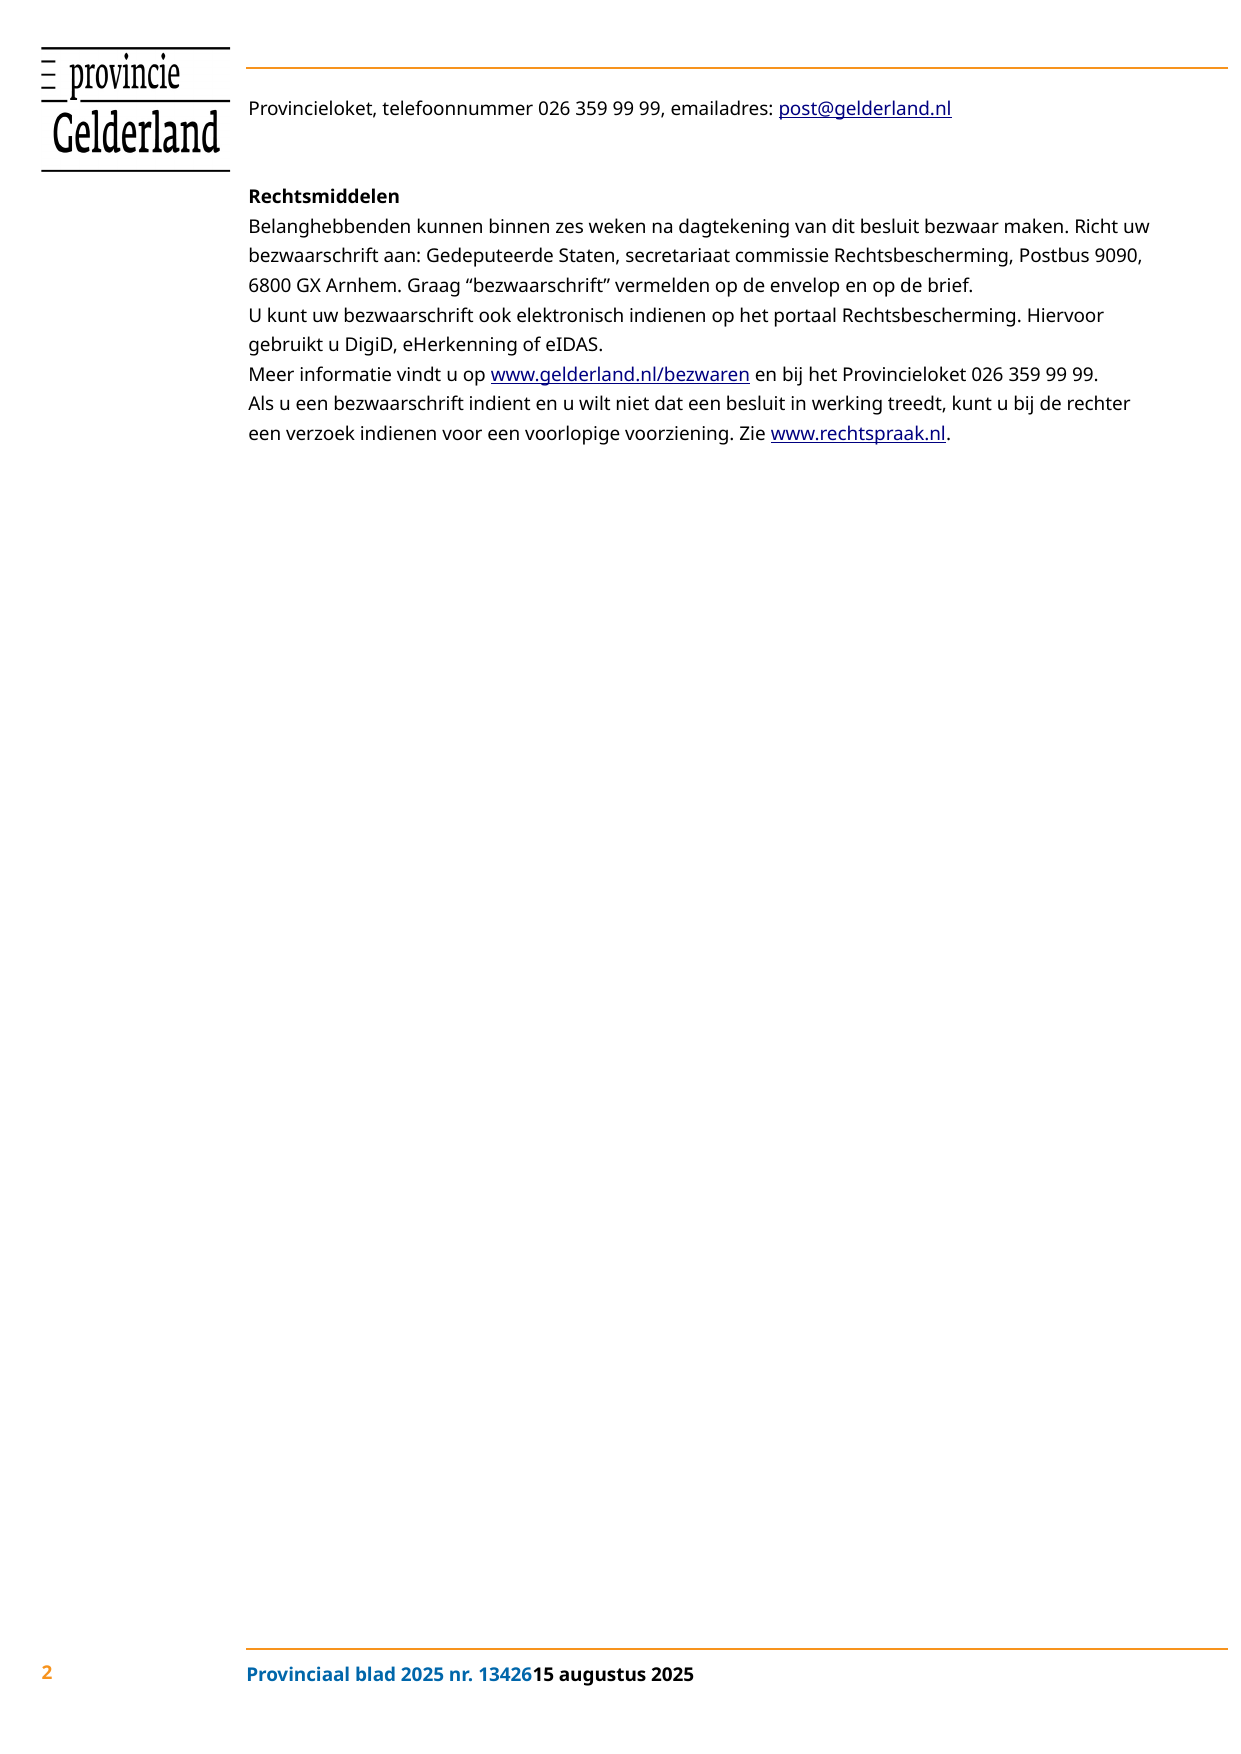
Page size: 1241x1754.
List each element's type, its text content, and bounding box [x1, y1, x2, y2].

text Rechtsmiddelen [248, 183, 1152, 209]
text Meer informatie vindt u op www.gelderland.nl/bezwaren en bij het Provincieloket 026 359 99 99. [248, 361, 1152, 387]
picture [41, 47, 231, 172]
text Provincieloket, telefoonnummer 026 359 99 99, emailadres: post@gelderland.nl [248, 95, 1152, 121]
text U kunt uw bezwaarschrift ook elektronisch indienen op het portaal Rechtsbescherming. Hiervoor gebruikt u DigiD, eHerkenning of eIDAS. [248, 302, 1152, 357]
text Belanghebbenden kunnen binnen zes weken na dagtekening van dit besluit bezwaar maken. Richt uw bezwaarschrift aan: Gedeputeerde Staten, secretariaat commissie Rechtsbescherming, Postbus 9090, 6800 GX Arnhem. Graag “bezwaarschrift” vermelden op de envelop en op de brief. [248, 213, 1152, 298]
text Als u een bezwaarschrift indient en u wilt niet dat een besluit in werking treedt, kunt u bij de rechter een verzoek indienen voor een voorlopige voorziening. Zie www.rechtspraak.nl. [248, 391, 1152, 446]
